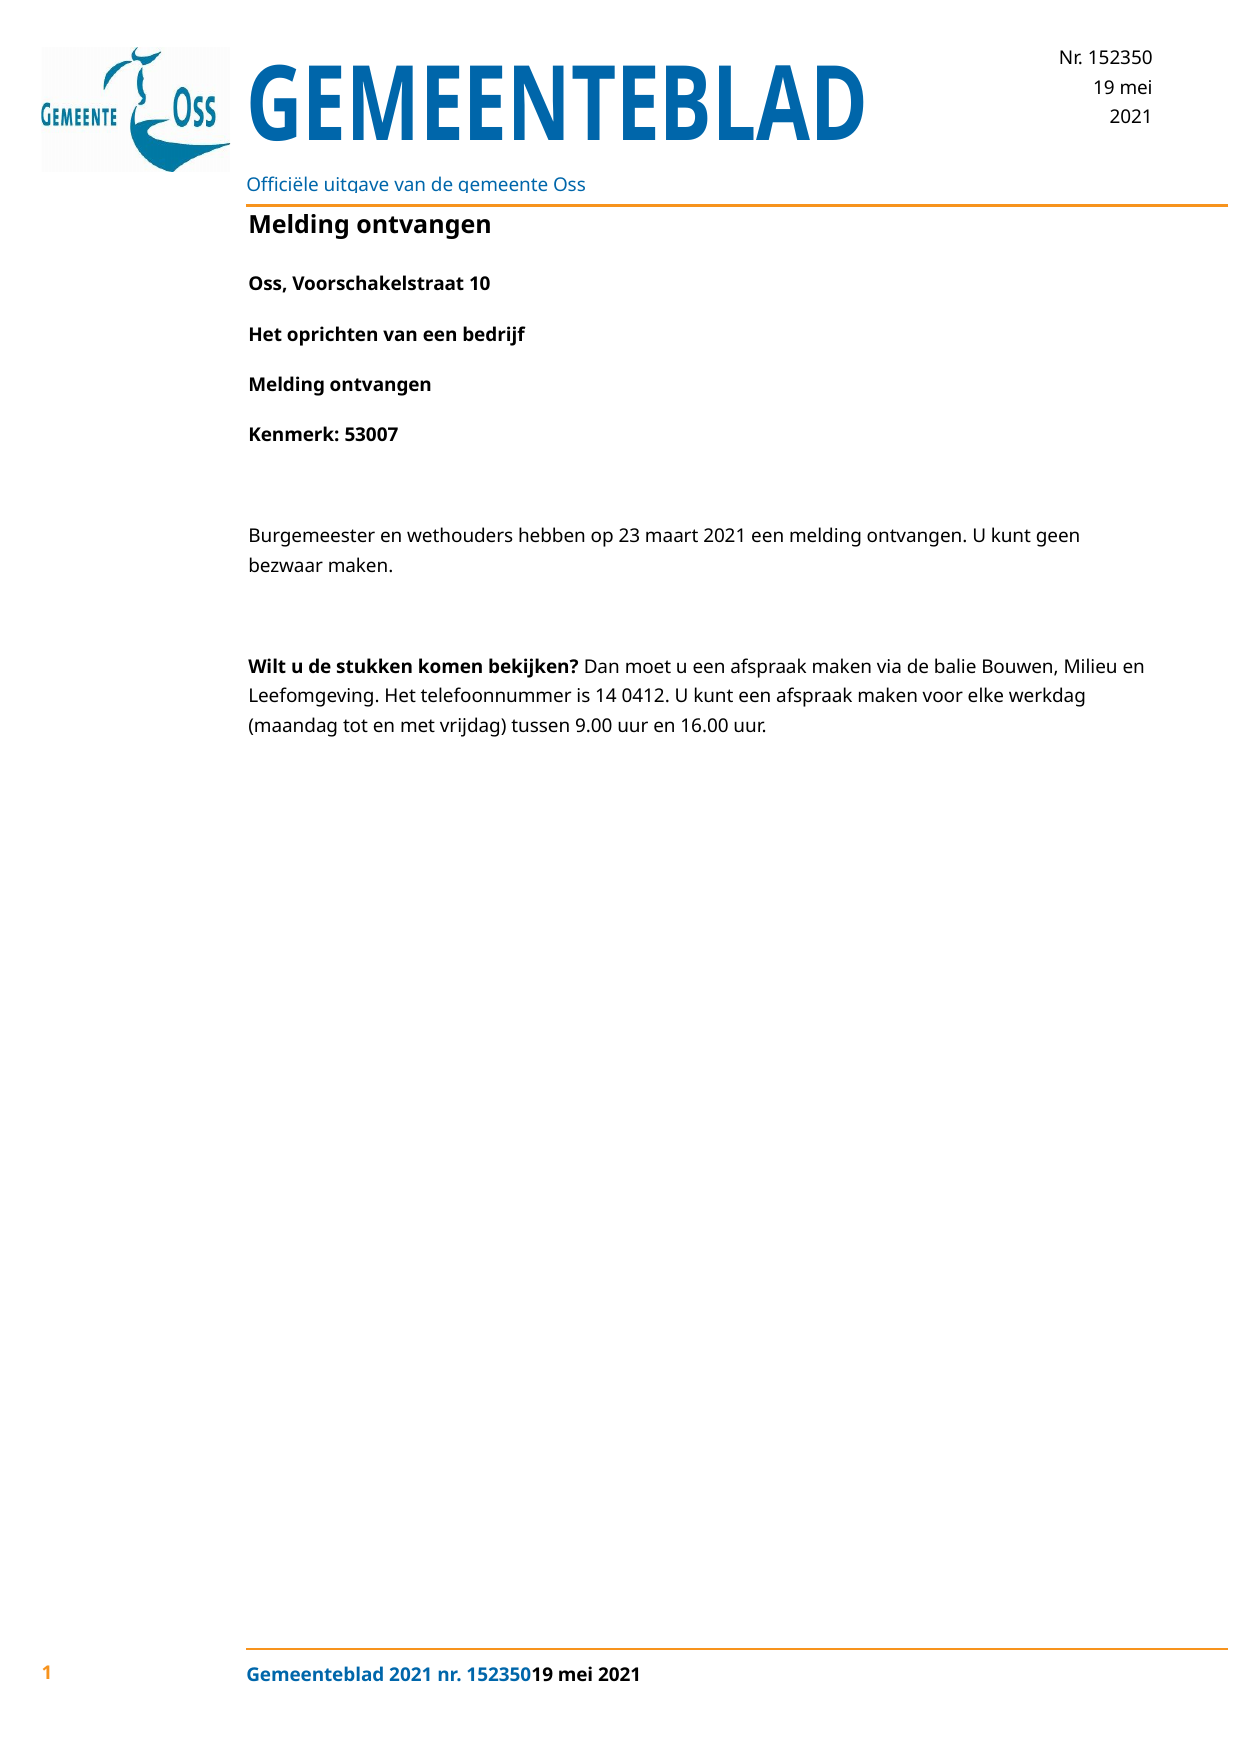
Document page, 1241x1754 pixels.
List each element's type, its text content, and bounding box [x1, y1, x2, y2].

text Melding ontvangen [248, 371, 1152, 397]
text Kenmerk: 53007 [248, 422, 1152, 447]
picture [41, 47, 231, 172]
text Burgemeester en wethouders hebben op 23 maart 2021 een melding ontvangen. U kunt geen bezwaar maken. [248, 522, 1152, 578]
text Wilt u de stukken komen bekijken? Dan moet u een afspraak maken via de balie Bouwen, Milieu en Leefomgeving. Het telefoonnummer is 14 0412. U kunt een afspraak maken voor elke werkdag (maandag tot en met vrijdag) tussen 9.00 uur en 16.00 uur. [248, 653, 1152, 738]
text Melding ontvangen [248, 207, 1152, 241]
text Oss, Voorschakelstraat 10 [248, 270, 1152, 296]
text Het oprichten van een bedrijf [248, 321, 1152, 346]
